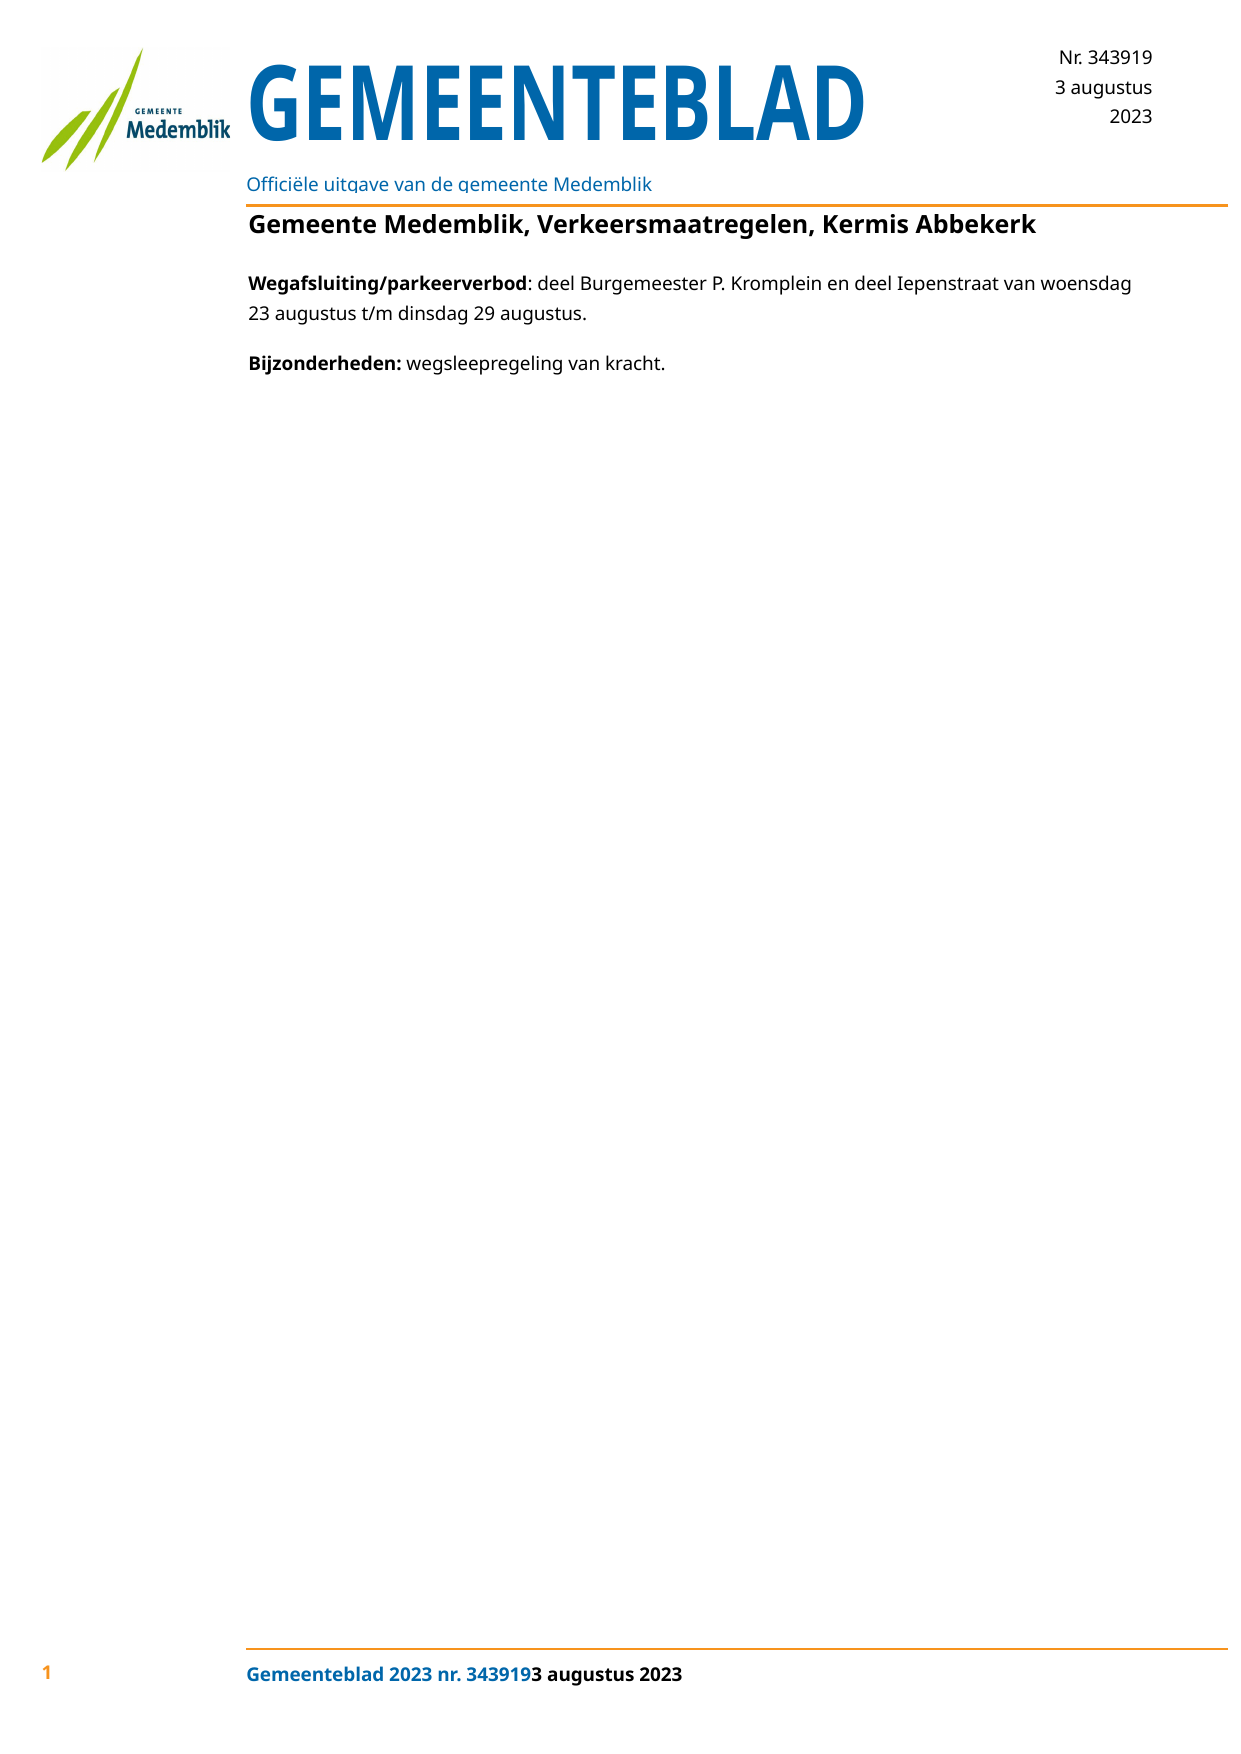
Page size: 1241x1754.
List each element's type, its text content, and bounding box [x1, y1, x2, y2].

text Gemeente Medemblik, Verkeersmaatregelen, Kermis Abbekerk [248, 207, 1152, 241]
text Bijzonderheden: wegsleepregeling van kracht. [248, 350, 1152, 376]
picture [41, 47, 231, 172]
text Wegafsluiting/parkeerverbod: deel Burgemeester P. Kromplein en deel Iepenstraat van woensdag 23 augustus t/m dinsdag 29 augustus. [248, 270, 1152, 326]
